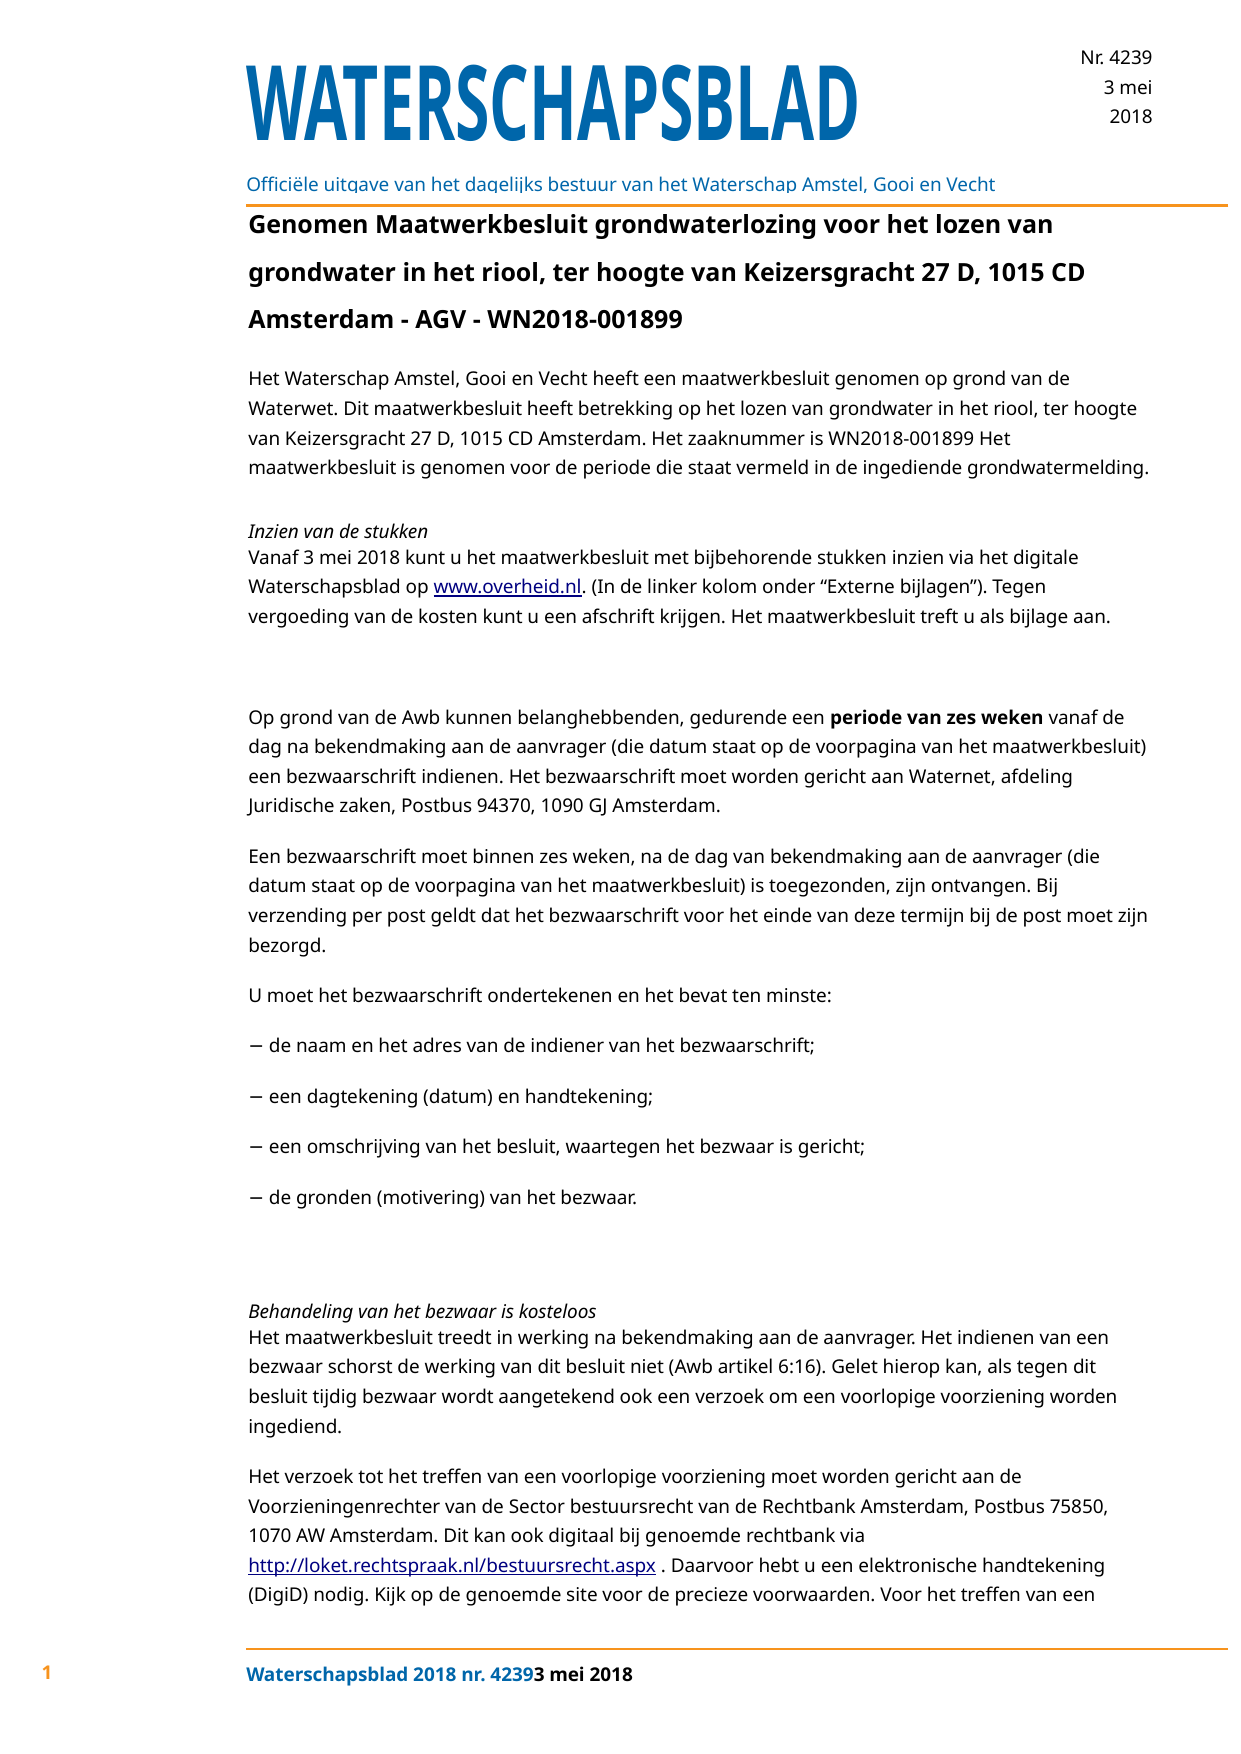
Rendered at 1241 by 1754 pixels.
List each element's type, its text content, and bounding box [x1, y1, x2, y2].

text − een omschrijving van het besluit, waartegen het bezwaar is gericht; [248, 1133, 1152, 1159]
text Vanaf 3 mei 2018 kunt u het maatwerkbesluit met bijbehorende stukken inzien via het digitale Waterschapsblad op www.overheid.nl. (In de linker kolom onder “Externe bijlagen”). Tegen vergoeding van de kosten kunt u een afschrift krijgen. Het maatwerkbesluit treft u als bijlage aan. [248, 544, 1152, 629]
text − de naam en het adres van de indiener van het bezwaarschrift; [248, 1033, 1152, 1058]
text Het verzoek tot het treffen van een voorlopige voorziening moet worden gericht aan de Voorzieningenrechter van de Sector bestuursrecht van de Rechtbank Amsterdam, Postbus 75850, 1070 AW Amsterdam. Dit kan ook digitaal bij genoemde rechtbank via http://loket.rechtspraak.nl/bestuursrecht.aspx . Daarvoor hebt u een elektronische handtekening (DigiD) nodig. Kijk op de genoemde site voor de precieze voorwaarden. Voor het treffen van een [248, 1463, 1152, 1607]
text − een dagtekening (datum) en handtekening; [248, 1083, 1152, 1109]
text Op grond van de Awb kunnen belanghebbenden, gedurende een periode van zes weken vanaf de dag na bekendmaking aan de aanvrager (die datum staat op de voorpagina van het maatwerkbesluit) een bezwaarschrift indienen. Het bezwaarschrift moet worden gericht aan Waternet, afdeling Juridische zaken, Postbus 94370, 1090 GJ Amsterdam. [248, 704, 1152, 818]
text Het Waterschap Amstel, Gooi en Vecht heeft een maatwerkbesluit genomen op grond van de Waterwet. Dit maatwerkbesluit heeft betrekking op het lozen van grondwater in het riool, ter hoogte van Keizersgracht 27 D, 1015 CD Amsterdam. Het zaaknummer is WN2018-001899 Het maatwerkbesluit is genomen voor de periode die staat vermeld in de ingediende grondwatermelding. [248, 366, 1152, 480]
text Genomen Maatwerkbesluit grondwaterlozing voor het lozen van grondwater in het riool, ter hoogte van Keizersgracht 27 D, 1015 CD Amsterdam - AGV - WN2018-001899 [248, 207, 1152, 336]
text Een bezwaarschrift moet binnen zes weken, na de dag van bekendmaking aan de aanvrager (die datum staat op de voorpagina van het maatwerkbesluit) is toegezonden, zijn ontvangen. Bij verzending per post geldt dat het bezwaarschrift voor het einde van deze termijn bij de post moet zijn bezorgd. [248, 843, 1152, 958]
text Het maatwerkbesluit treedt in werking na bekendmaking aan de aanvrager. Het indienen van een bezwaar schorst de werking van dit besluit niet (Awb artikel 6:16). Gelet hierop kan, als tegen dit besluit tijdig bezwaar wordt aangetekend ook een verzoek om een voorlopige voorziening worden ingediend. [248, 1324, 1152, 1438]
text Behandeling van het bezwaar is kosteloos [248, 1298, 1152, 1324]
picture [41, 47, 231, 172]
text U moet het bezwaarschrift ondertekenen en het bevat ten minste: [248, 982, 1152, 1008]
text Inzien van de stukken [248, 518, 1152, 544]
text − de gronden (motivering) van het bezwaar. [248, 1184, 1152, 1210]
